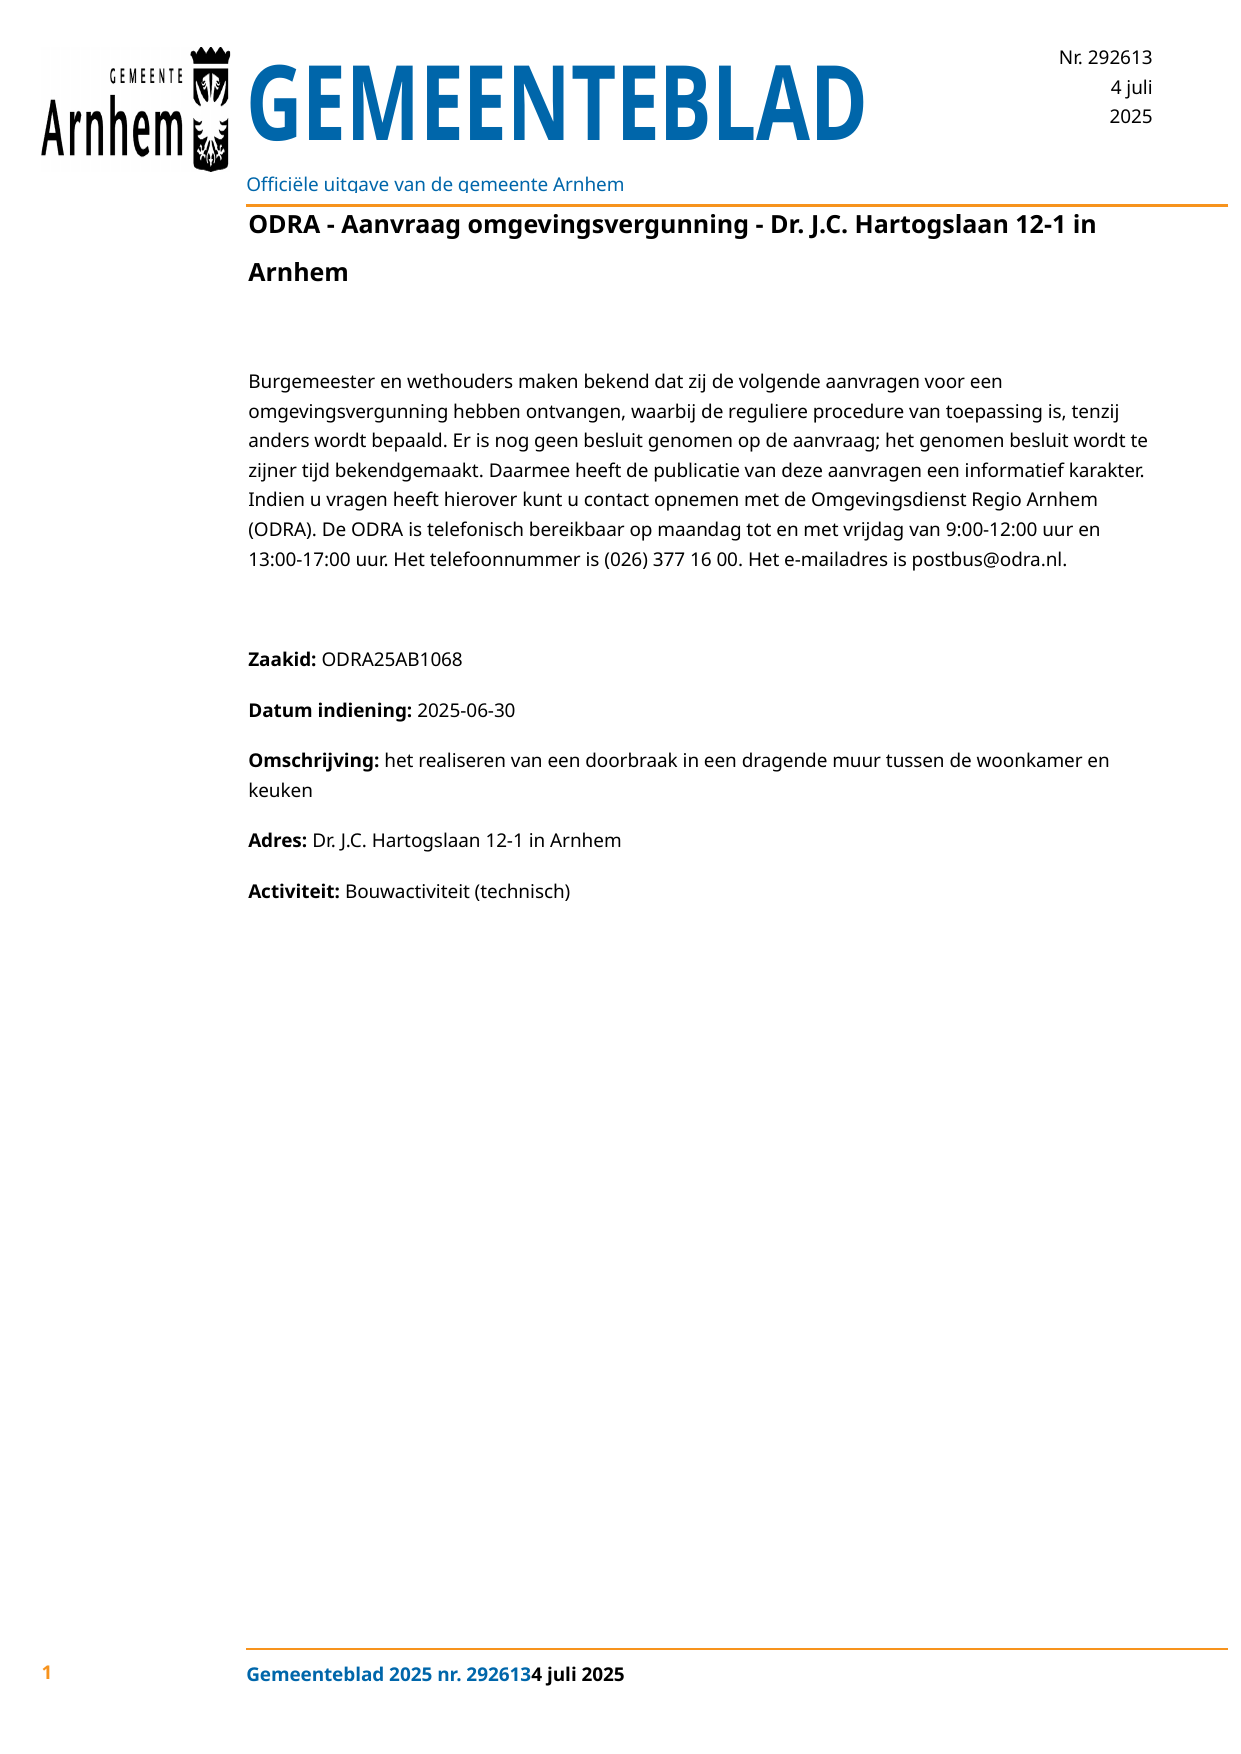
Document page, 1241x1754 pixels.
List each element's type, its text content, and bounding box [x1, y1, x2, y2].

text Zaakid: ODRA25AB1068 [248, 647, 1152, 672]
text ODRA - Aanvraag omgevingsvergunning - Dr. J.C. Hartogslaan 12-1 in Arnhem [248, 207, 1152, 288]
text Burgemeester en wethouders maken bekend dat zij de volgende aanvragen voor een omgevingsvergunning hebben ontvangen, waarbij de reguliere procedure van toepassing is, tenzij anders wordt bepaald. Er is nog geen besluit genomen op de aanvraag; het genomen besluit wordt te zijner tijd bekendgemaakt. Daarmee heeft de publicatie van deze aanvragen een informatief karakter. Indien u vragen heeft hierover kunt u contact opnemen met de Omgevingsdienst Regio Arnhem (ODRA). De ODRA is telefonisch bereikbaar op maandag tot en met vrijdag van 9:00-12:00 uur en 13:00-17:00 uur. Het telefoonnummer is (026) 377 16 00. Het e-mailadres is postbus@odra.nl. [248, 368, 1152, 572]
text Adres: Dr. J.C. Hartogslaan 12-1 in Arnhem [248, 827, 1152, 853]
text Datum indiening: 2025-06-30 [248, 697, 1152, 723]
text Activiteit: Bouwactiviteit (technisch) [248, 878, 1152, 904]
text Omschrijving: het realiseren van een doorbraak in een dragende muur tussen de woonkamer en keuken [248, 747, 1152, 803]
picture [41, 47, 231, 172]
